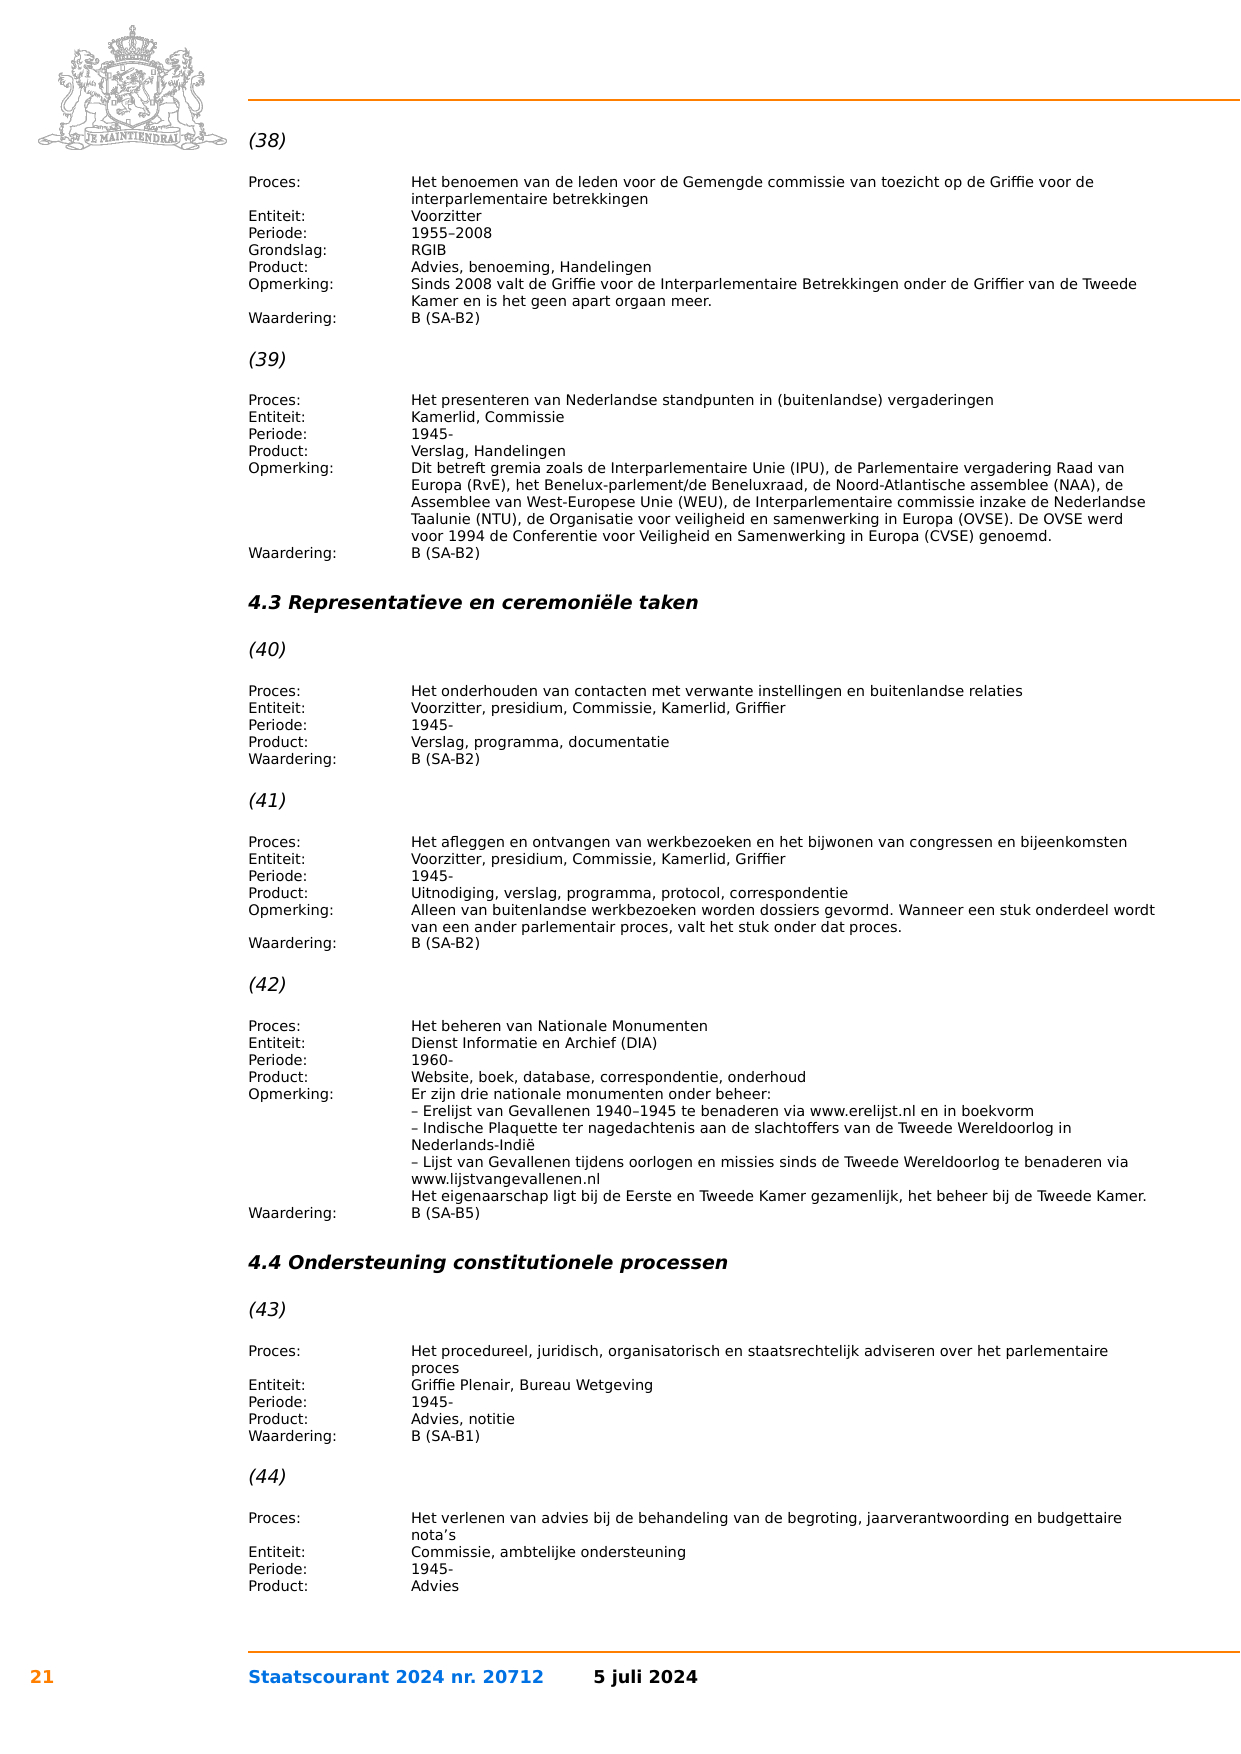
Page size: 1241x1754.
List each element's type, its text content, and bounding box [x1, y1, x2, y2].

table_header Het beheren van Nationale Monumenten [405, 1018, 1163, 1035]
table_cell Verslag, programma, documentatie [405, 734, 1163, 751]
table_cell Grondslag: [248, 242, 405, 259]
table_cell Waardering: [248, 310, 405, 327]
table_cell Waardering: [248, 545, 405, 562]
table_cell Commissie, ambtelijke ondersteuning [405, 1544, 1163, 1561]
subtitle 4.4 Ondersteuning constitutionele processen [248, 1252, 1163, 1274]
table_cell Entiteit: [248, 1544, 405, 1561]
table_cell Dit betreft gremia zoals de Interparlementaire Unie (IPU), de Parlementaire vergadering Raad van Europa (RvE), het Benelux-parlement/de Beneluxraad, de Noord-Atlantische assemblee (NAA), de Assemblee van West-Europese Unie (WEU), de Interparlementaire commissie inzake de Nederlandse Taalunie (NTU), de Organisatie voor veiligheid en samenwerking in Europa (OVSE). De OVSE werd voor 1994 de Conferentie voor Veiligheid en Samenwerking in Europa (CVSE) genoemd. [405, 460, 1163, 545]
table_cell Entiteit: [248, 1035, 405, 1052]
table_cell B (SA-B2) [405, 751, 1163, 768]
table_header Het benoemen van de leden voor de Gemengde commissie van toezicht op de Griffie voor de interparlementaire betrekkingen [405, 174, 1163, 208]
table_header Het onderhouden van contacten met verwante instellingen en buitenlandse relaties [405, 683, 1163, 700]
text (39) [248, 348, 1163, 370]
table_cell B (SA-B2) [405, 545, 1163, 562]
table_header Het afleggen en ontvangen van werkbezoeken en het bijwonen van congressen en bijeenkomsten [405, 834, 1163, 851]
table_cell 1955–2008 [405, 225, 1163, 242]
table_header Het procedureel, juridisch, organisatorisch en staatsrechtelijk adviseren over het parlementaire proces [405, 1343, 1163, 1377]
table_cell Product: [248, 443, 405, 460]
table_cell B (SA-B2) [405, 935, 1163, 952]
table_cell RGIB [405, 242, 1163, 259]
table_cell Uitnodiging, verslag, programma, protocol, correspondentie [405, 885, 1163, 901]
table_cell B (SA-B1) [405, 1428, 1163, 1444]
table_header Proces: [248, 392, 405, 409]
table_cell Waardering: [248, 751, 405, 768]
table_header Proces: [248, 683, 405, 700]
table_cell Sinds 2008 valt de Griffie voor de Interparlementaire Betrekkingen onder de Griffier van de Tweede Kamer en is het geen apart orgaan meer. [405, 276, 1163, 309]
table_cell Product: [248, 734, 405, 751]
table_cell 1945- [405, 717, 1163, 734]
table_cell Entiteit: [248, 409, 405, 426]
table_cell Dienst Informatie en Archief (DIA) [405, 1035, 1163, 1052]
table_cell Er zijn drie nationale monumenten onder beheer: – Erelijst van Gevallenen 1940–1945 te benaderen via www.erelijst.nl en in boekvorm – Indische Plaquette ter nagedachtenis aan de slachtoffers van de Tweede Wereldoorlog in Nederlands-Indië – Lijst van Gevallenen tijdens oorlogen en missies sinds de Tweede Wereldoorlog te benaderen via www.lijstvangevallenen.nl Het eigenaarschap ligt bij de Eerste en Tweede Kamer gezamenlijk, het beheer bij de Tweede Kamer. [405, 1086, 1163, 1205]
table_cell Entiteit: [248, 700, 405, 717]
picture [38, 25, 227, 150]
table_cell 1945- [405, 1561, 1163, 1578]
table_header Proces: [248, 1018, 405, 1035]
text (42) [248, 974, 1163, 996]
table_cell Voorzitter, presidium, Commissie, Kamerlid, Griffier [405, 700, 1163, 717]
table_header Het presenteren van Nederlandse standpunten in (buitenlandse) vergaderingen [405, 392, 1163, 409]
table_cell Kamerlid, Commissie [405, 409, 1163, 426]
table_cell Waardering: [248, 935, 405, 952]
table_cell Waardering: [248, 1205, 405, 1222]
table_cell Entiteit: [248, 851, 405, 867]
table_cell Entiteit: [248, 208, 405, 225]
table_cell Advies [405, 1578, 1163, 1595]
table_cell Periode: [248, 1561, 405, 1578]
table_cell Product: [248, 1411, 405, 1428]
table_cell Verslag, Handelingen [405, 443, 1163, 460]
table_cell Opmerking: [248, 276, 405, 309]
table_cell 1945- [405, 868, 1163, 884]
text (43) [248, 1299, 1163, 1321]
table_cell Opmerking: [248, 1086, 405, 1205]
table_cell Waardering: [248, 1428, 405, 1444]
table_cell Periode: [248, 1052, 405, 1069]
subtitle 4.3 Representatieve en ceremoniële taken [248, 592, 1163, 614]
table_cell Advies, notitie [405, 1411, 1163, 1428]
table_cell Opmerking: [248, 460, 405, 545]
table_cell Opmerking: [248, 901, 405, 935]
text (38) [248, 130, 1163, 152]
table_cell Product: [248, 1578, 405, 1595]
table_header Het verlenen van advies bij de behandeling van de begroting, jaarverantwoording en budgettaire nota’s [405, 1510, 1163, 1544]
table_cell B (SA-B2) [405, 310, 1163, 327]
table_cell Advies, benoeming, Handelingen [405, 259, 1163, 276]
table_cell Voorzitter, presidium, Commissie, Kamerlid, Griffier [405, 851, 1163, 867]
table_cell Product: [248, 885, 405, 901]
table_cell Website, boek, database, correspondentie, onderhoud [405, 1069, 1163, 1086]
text (44) [248, 1466, 1163, 1488]
table_header Proces: [248, 1343, 405, 1377]
table_cell Alleen van buitenlandse werkbezoeken worden dossiers gevormd. Wanneer een stuk onderdeel wordt van een ander parlementair proces, valt het stuk onder dat proces. [405, 901, 1163, 935]
table_cell Product: [248, 259, 405, 276]
table_cell Periode: [248, 225, 405, 242]
table_cell Periode: [248, 1394, 405, 1411]
table_cell Voorzitter [405, 208, 1163, 225]
table_cell Periode: [248, 868, 405, 884]
table_header Proces: [248, 1510, 405, 1544]
table_cell Entiteit: [248, 1377, 405, 1394]
table_cell 1945- [405, 1394, 1163, 1411]
table_header Proces: [248, 834, 405, 851]
table_cell Griffie Plenair, Bureau Wetgeving [405, 1377, 1163, 1394]
text (40) [248, 639, 1163, 661]
table_cell Periode: [248, 426, 405, 443]
table_cell 1960- [405, 1052, 1163, 1069]
table_cell 1945- [405, 426, 1163, 443]
table_cell B (SA-B5) [405, 1205, 1163, 1222]
table_cell Periode: [248, 717, 405, 734]
table_header Proces: [248, 174, 405, 208]
text (41) [248, 790, 1163, 812]
table_cell Product: [248, 1069, 405, 1086]
